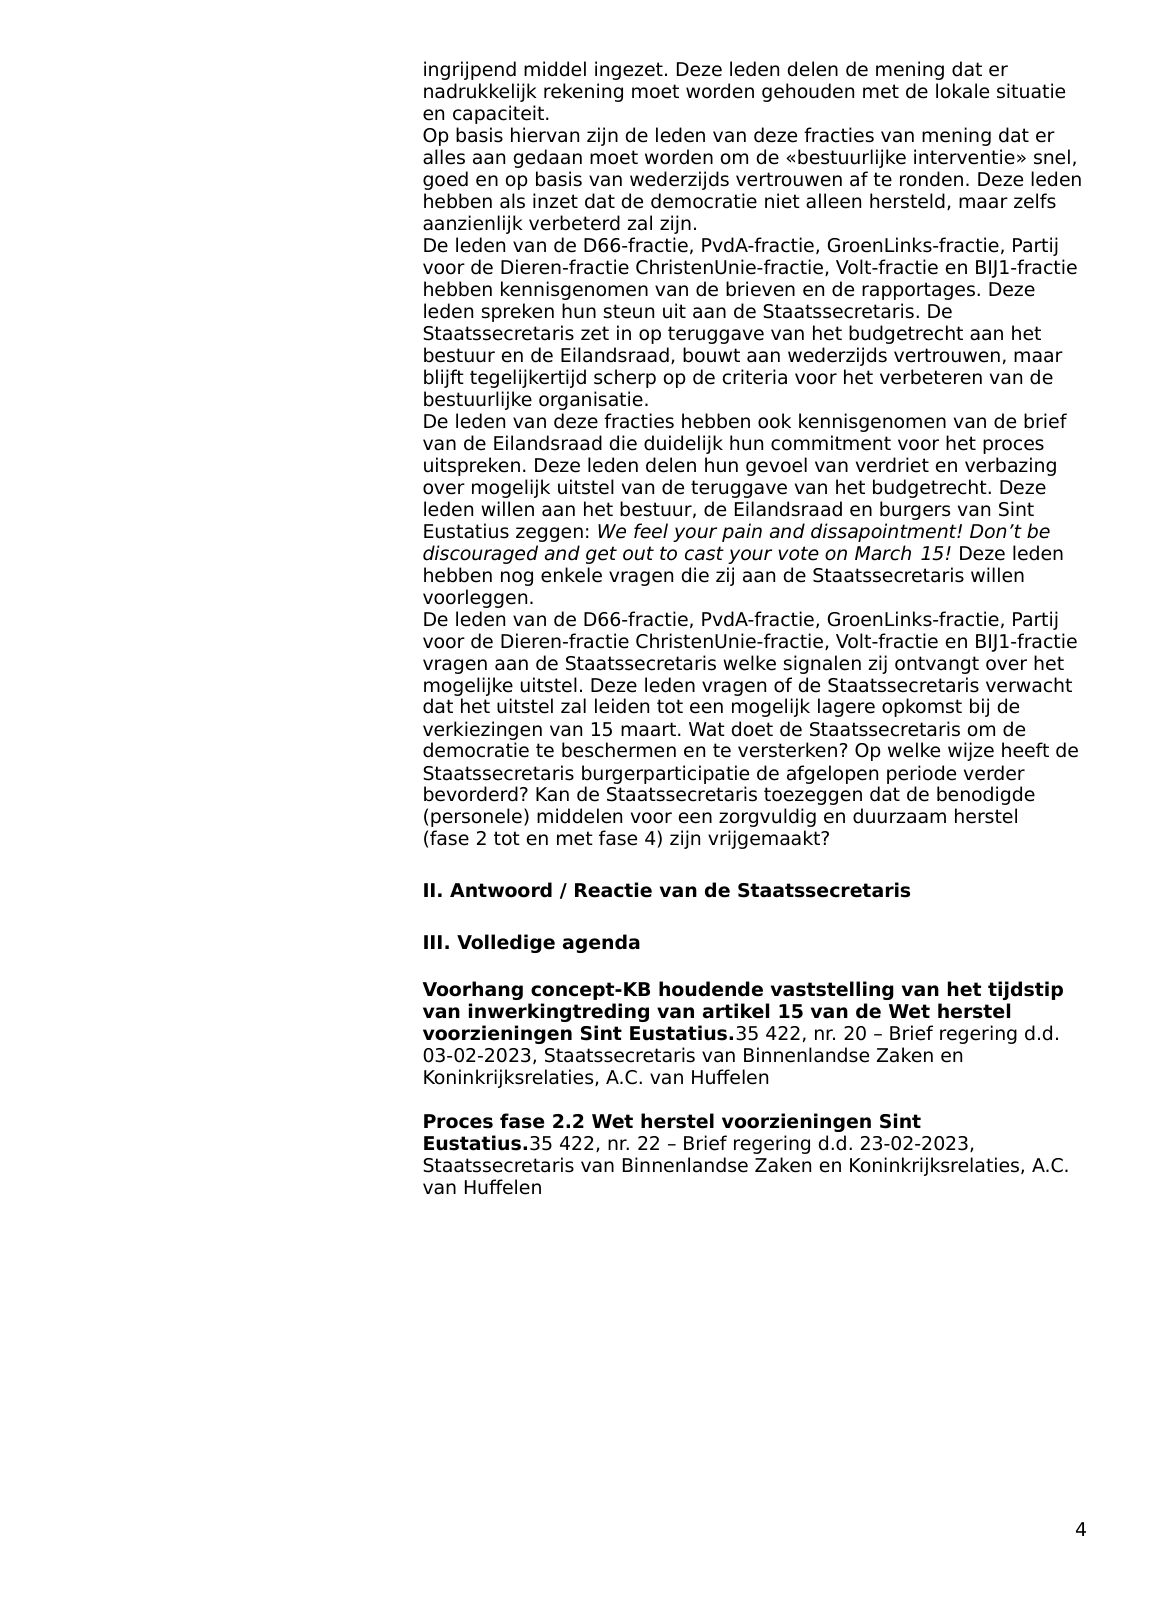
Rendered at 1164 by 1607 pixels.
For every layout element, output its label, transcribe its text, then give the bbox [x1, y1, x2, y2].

text De leden van de D66-fractie, PvdA-fractie, GroenLinks-fractie, Partij voor de Dieren-fractie ChristenUnie-fractie, Volt-fractie en BIJ1-fractie hebben kennisgenomen van de brieven en de rapportages. Deze leden spreken hun steun uit aan de Staatssecretaris. De Staatssecretaris zet in op teruggave van het budgetrecht aan het bestuur en de Eilandsraad, bouwt aan wederzijds vertrouwen, maar blijft tegelijkertijd scherp op de criteria voor het verbeteren van de bestuurlijke organisatie. [422, 235, 1087, 411]
text ingrijpend middel ingezet. Deze leden delen de mening dat er nadrukkelijk rekening moet worden gehouden met de lokale situatie en capaciteit. [422, 59, 1087, 125]
text Proces fase 2.2 Wet herstel voorzieningen Sint Eustatius.35 422, nr. 22 – Brief regering d.d. 23-02-2023, Staatssecretaris van Binnenlandse Zaken en Koninkrijksrelaties, A.C. van Huffelen [422, 1111, 1087, 1199]
subtitle II. Antwoord / Reactie van de Staatssecretaris [422, 880, 1087, 902]
text De leden van de D66-fractie, PvdA-fractie, GroenLinks-fractie, Partij voor de Dieren-fractie ChristenUnie-fractie, Volt-fractie en BIJ1-fractie vragen aan de Staatssecretaris welke signalen zij ontvangt over het mogelijke uitstel. Deze leden vragen of de Staatssecretaris verwacht dat het uitstel zal leiden tot een mogelijk lagere opkomst bij de verkiezingen van 15 maart. Wat doet de Staatssecretaris om de democratie te beschermen en te versterken? Op welke wijze heeft de Staatssecretaris burgerparticipatie de afgelopen periode verder bevorderd? Kan de Staatssecretaris toezeggen dat de benodigde (personele) middelen voor een zorgvuldig en duurzaam herstel (fase 2 tot en met fase 4) zijn vrijgemaakt? [422, 608, 1087, 850]
subtitle III. Volledige agenda [422, 932, 1087, 954]
text Voorhang concept-KB houdende vaststelling van het tijdstip van inwerkingtreding van artikel 15 van de Wet herstel voorzieningen Sint Eustatius.35 422, nr. 20 – Brief regering d.d. 03-02-2023, Staatssecretaris van Binnenlandse Zaken en Koninkrijksrelaties, A.C. van Huffelen [422, 979, 1087, 1089]
text De leden van deze fracties hebben ook kennisgenomen van de brief van de Eilandsraad die duidelijk hun commitment voor het proces uitspreken. Deze leden delen hun gevoel van verdriet en verbazing over mogelijk uitstel van de teruggave van het budgetrecht. Deze leden willen aan het bestuur, de Eilandsraad en burgers van Sint Eustatius zeggen: We feel your pain and dissapointment! Don’t be discouraged and get out to cast your vote on March 15! Deze leden hebben nog enkele vragen die zij aan de Staatssecretaris willen voorleggen. [422, 411, 1087, 608]
text Op basis hiervan zijn de leden van deze fracties van mening dat er alles aan gedaan moet worden om de «bestuurlijke interventie» snel, goed en op basis van wederzijds vertrouwen af te ronden. Deze leden hebben als inzet dat de democratie niet alleen hersteld, maar zelfs aanzienlijk verbeterd zal zijn. [422, 125, 1087, 235]
